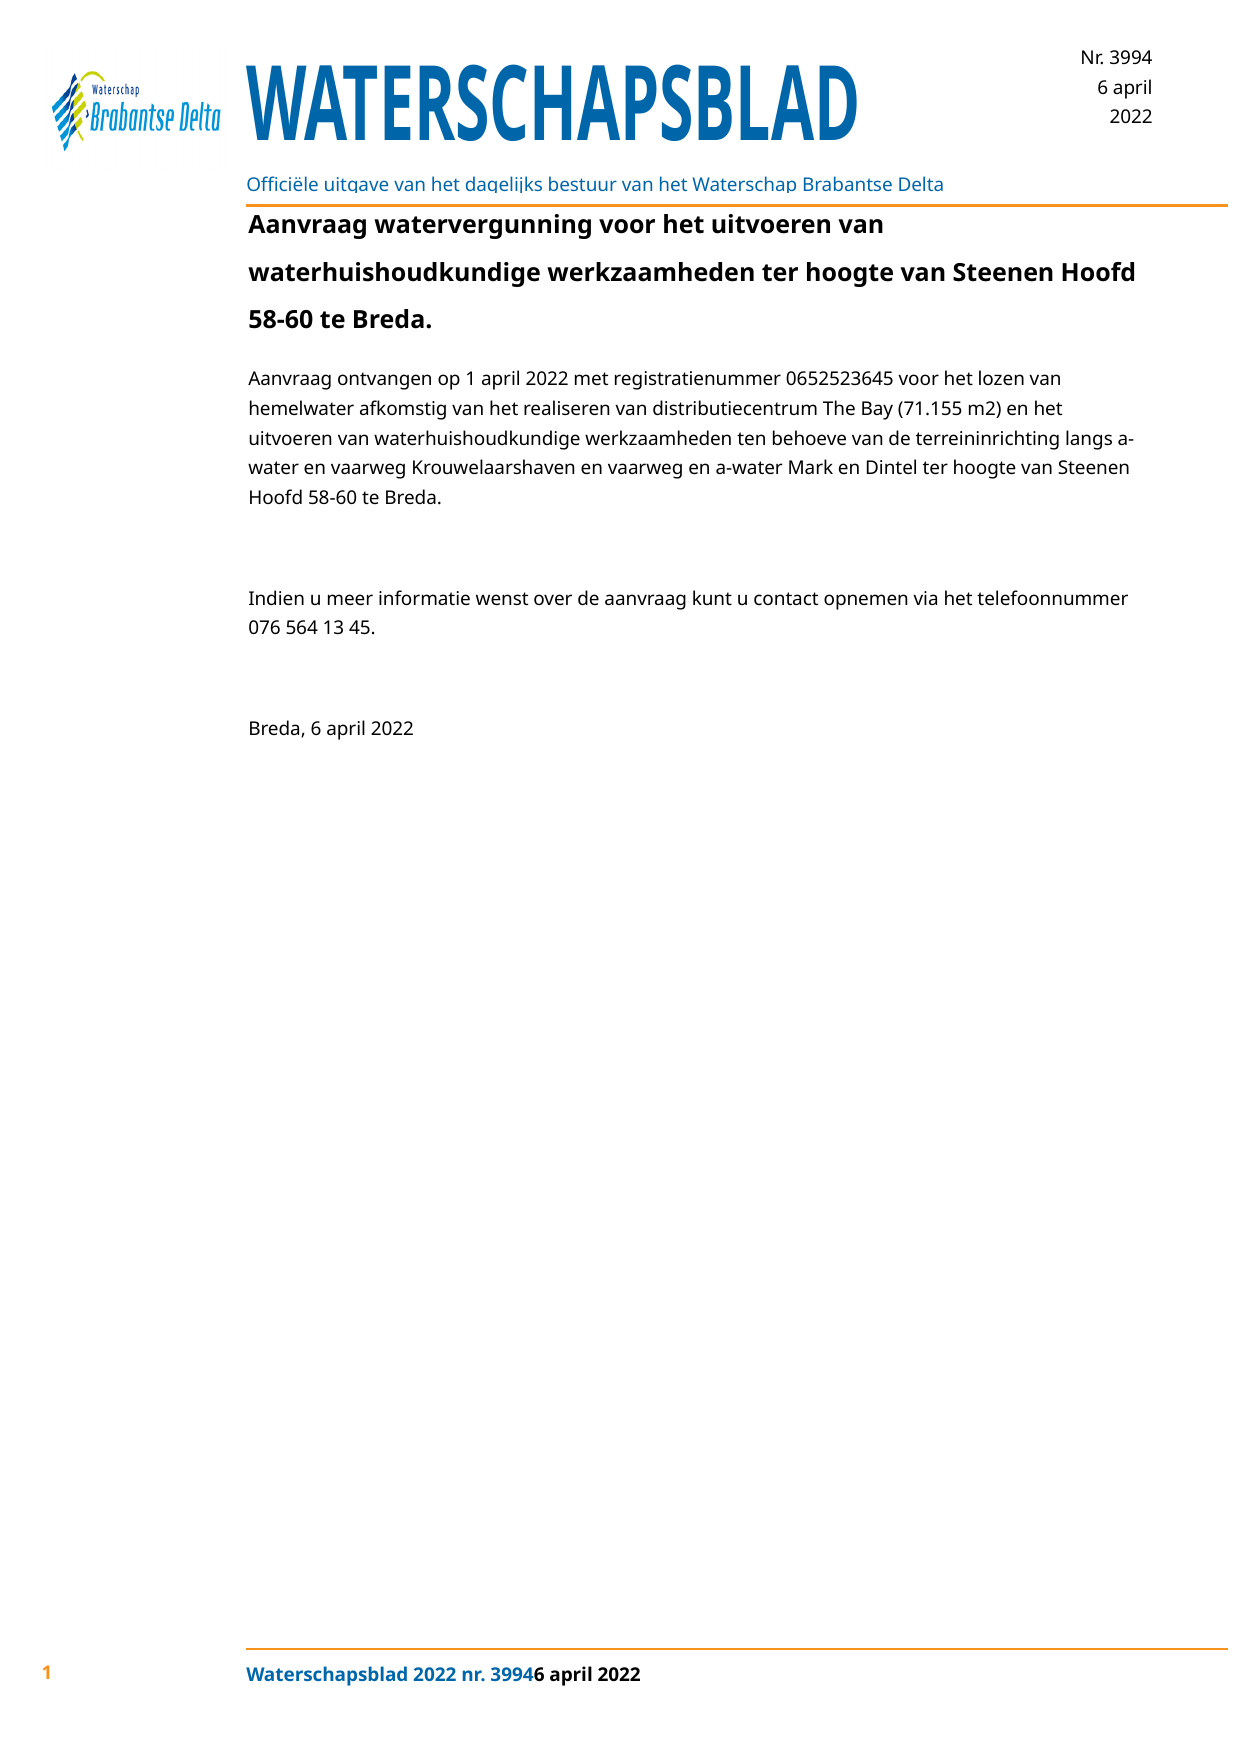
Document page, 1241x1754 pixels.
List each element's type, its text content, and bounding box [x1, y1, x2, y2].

text Aanvraag ontvangen op 1 april 2022 met registratienummer 0652523645 voor het lozen van hemelwater afkomstig van het realiseren van distributiecentrum The Bay (71.155 m2) en het uitvoeren van waterhuishoudkundige werkzaamheden ten behoeve van de terreininrichting langs a-water en vaarweg Krouwelaarshaven en vaarweg en a-water Mark en Dintel ter hoogte van Steenen Hoofd 58-60 te Breda. [248, 366, 1152, 509]
text Aanvraag watervergunning voor het uitvoeren van waterhuishoudkundige werkzaamheden ter hoogte van Steenen Hoofd 58-60 te Breda. [248, 207, 1152, 336]
text Indien u meer informatie wenst over de aanvraag kunt u contact opnemen via het telefoonnummer 076 564 13 45. [248, 585, 1152, 640]
picture [41, 47, 231, 172]
text Breda, 6 april 2022 [248, 715, 1152, 741]
